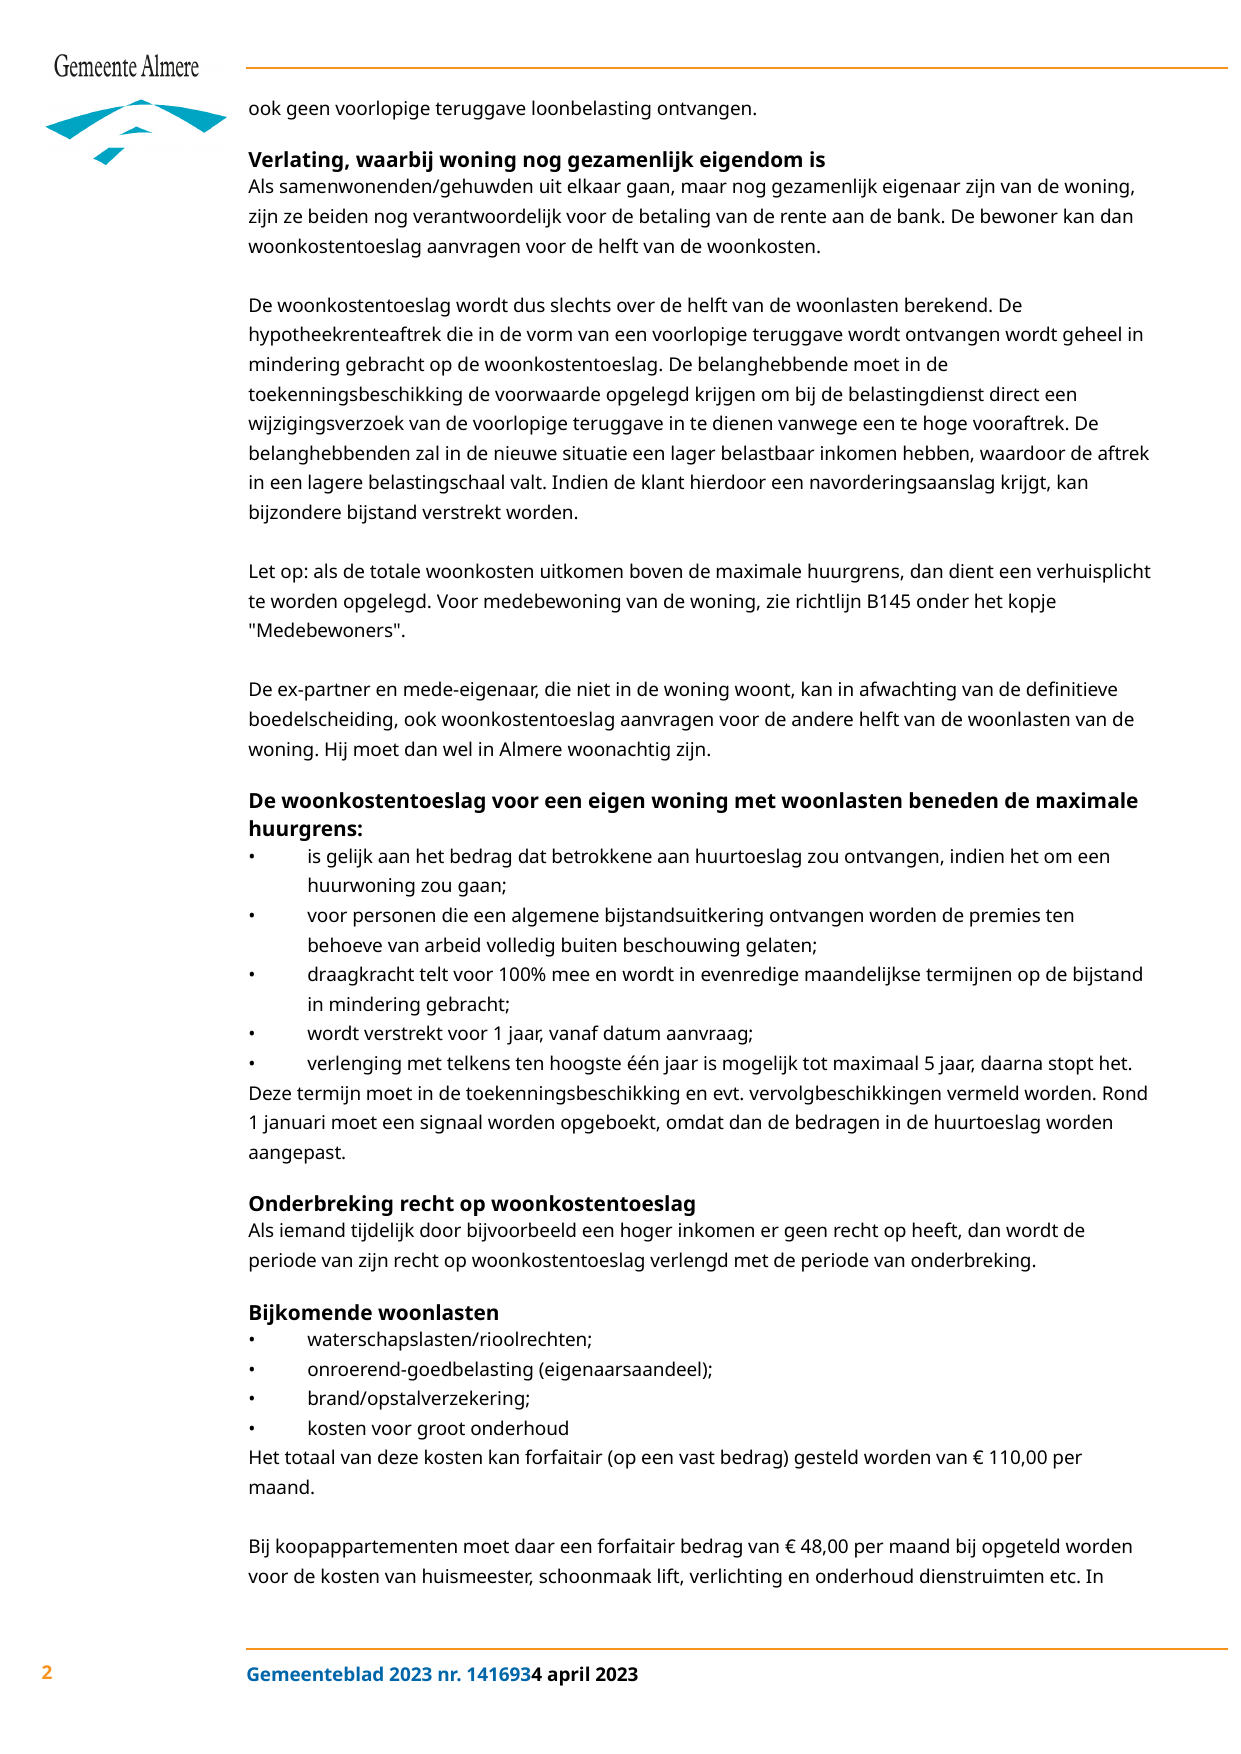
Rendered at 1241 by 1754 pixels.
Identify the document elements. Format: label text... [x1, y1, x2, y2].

picture [41, 47, 231, 172]
text Let op: als de totale woonkosten uitkomen boven de maximale huurgrens, dan dient een verhuisplicht te worden opgelegd. Voor medebewoning van de woning, zie richtlijn B145 onder het kopje "Medebewoners". [248, 558, 1152, 643]
text De ex-partner en mede-eigenaar, die niet in de woning woont, kan in afwachting van de definitieve boedelscheiding, ook woonkostentoeslag aanvragen voor de andere helft van de woonlasten van de woning. Hij moet dan wel in Almere woonachtig zijn. [248, 677, 1152, 761]
text ook geen voorlopige teruggave loonbelasting ontvangen. [248, 95, 1152, 121]
text Als samenwonenden/gehuwden uit elkaar gaan, maar nog gezamenlijk eigenaar zijn van de woning, zijn ze beiden nog verantwoordelijk voor de betaling van de rente aan de bank. De bewoner kan dan woonkostentoeslag aanvragen voor de helft van de woonkosten. [248, 174, 1152, 258]
list brand/opstalverzekering; [248, 1385, 1152, 1411]
list waterschapslasten/rioolrechten; [248, 1326, 1152, 1352]
text Deze termijn moet in de toekenningsbeschikking en evt. vervolgbeschikkingen vermeld worden. Rond 1 januari moet een signaal worden opgeboekt, omdat dan de bedragen in de huurtoeslag worden aangepast. [248, 1080, 1152, 1164]
list is gelijk aan het bedrag dat betrokkene aan huurtoeslag zou ontvangen, indien het om een huurwoning zou gaan; [248, 843, 1152, 898]
text Verlating, waarbij woning nog gezamenlijk eigendom is [248, 145, 1152, 174]
text Bijkomende woonlasten [248, 1298, 1152, 1326]
list wordt verstrekt voor 1 jaar, vanaf datum aanvraag; [248, 1021, 1152, 1046]
text Het totaal van deze kosten kan forfaitair (op een vast bedrag) gesteld worden van € 110,00 per maand. [248, 1444, 1152, 1500]
list draagkracht telt voor 100% mee en wordt in evenredige maandelijkse termijnen op de bijstand in mindering gebracht; [248, 961, 1152, 1017]
text Als iemand tijdelijk door bijvoorbeeld een hoger inkomen er geen recht op heeft, dan wordt de periode van zijn recht op woonkostentoeslag verlengd met de periode van onderbreking. [248, 1218, 1152, 1273]
text Bij koopappartementen moet daar een forfaitair bedrag van € 48,00 per maand bij opgeteld worden voor de kosten van huismeester, schoonmaak lift, verlichting en onderhoud dienstruimten etc. In [248, 1533, 1152, 1588]
text De woonkostentoeslag voor een eigen woning met woonlasten beneden de maximale huurgrens: [248, 786, 1152, 843]
text Onderbreking recht op woonkostentoeslag [248, 1189, 1152, 1218]
list onroerend-goedbelasting (eigenaarsaandeel); [248, 1356, 1152, 1381]
text De woonkostentoeslag wordt dus slechts over de helft van de woonlasten berekend. De hypotheekrenteaftrek die in de vorm van een voorlopige teruggave wordt ontvangen wordt geheel in mindering gebracht op de woonkostentoeslag. De belanghebbende moet in de toekenningsbeschikking de voorwaarde opgelegd krijgen om bij de belastingdienst direct een wijzigingsverzoek van de voorlopige teruggave in te dienen vanwege een te hoge vooraftrek. De belanghebbenden zal in de nieuwe situatie een lager belastbaar inkomen hebben, waardoor de aftrek in een lagere belastingschaal valt. Indien de klant hierdoor een navorderingsaanslag krijgt, kan bijzondere bijstand verstrekt worden. [248, 292, 1152, 525]
list verlenging met telkens ten hoogste één jaar is mogelijk tot maximaal 5 jaar, daarna stopt het. [248, 1050, 1152, 1076]
list kosten voor groot onderhoud [248, 1415, 1152, 1441]
list voor personen die een algemene bijstandsuitkering ontvangen worden de premies ten behoeve van arbeid volledig buiten beschouwing gelaten; [248, 902, 1152, 957]
